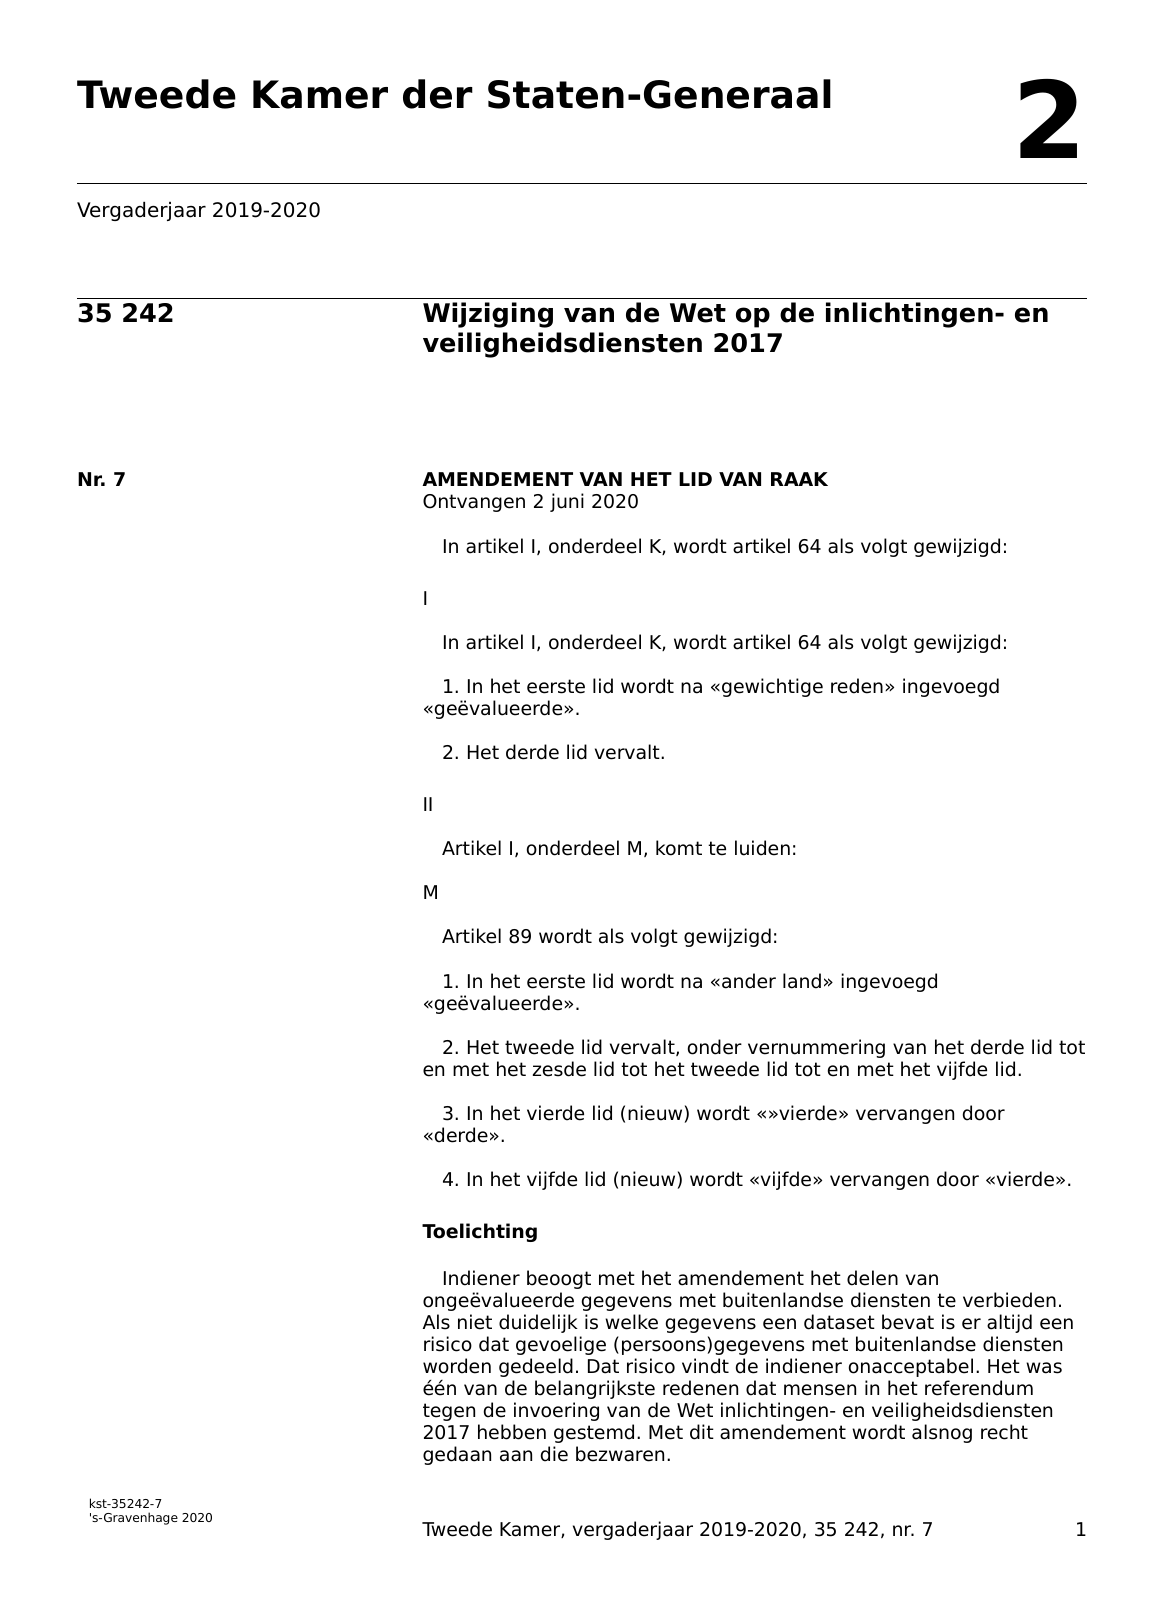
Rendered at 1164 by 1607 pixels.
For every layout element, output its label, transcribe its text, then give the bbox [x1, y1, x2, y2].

text kst-35242-7 [88, 1497, 323, 1511]
text 2. Het derde lid vervalt. [422, 742, 1087, 764]
subtitle I [422, 587, 1087, 609]
text Indiener beoogt met het amendement het delen van ongeëvalueerde gegevens met buitenlandse diensten te verbieden. Als niet duidelijk is welke gegevens een dataset bevat is er altijd een risico dat gevoelige (persoons)gegevens met buitenlandse diensten worden gedeeld. Dat risico vindt de indiener onacceptabel. Het was één van de belangrijkste redenen dat mensen in het referendum tegen de invoering van de Wet inlichtingen- en veiligheidsdiensten 2017 hebben gestemd. Met dit amendement wordt alsnog recht gedaan aan die bezwaren. [422, 1268, 1087, 1466]
text 's-Gravenhage 2020 [88, 1511, 323, 1525]
text 1. In het eerste lid wordt na «ander land» ingevoegd «geëvalueerde». [422, 971, 1087, 1014]
subtitle Toelichting [422, 1221, 1087, 1243]
table_cell Vergaderjaar 2019-2020 [77, 184, 1087, 298]
text Ontvangen 2 juni 2020 [422, 491, 1087, 513]
subtitle Nr. 7 AMENDEMENT VAN HET LID VAN RAAK [77, 469, 1087, 491]
text M [422, 882, 1087, 904]
text Artikel I, onderdeel M, komt te luiden: [422, 838, 1087, 860]
text In artikel I, onderdeel K, wordt artikel 64 als volgt gewijzigd: [422, 632, 1087, 654]
text Artikel 89 wordt als volgt gewijzigd: [422, 926, 1087, 948]
text In artikel I, onderdeel K, wordt artikel 64 als volgt gewijzigd: [422, 536, 1087, 557]
subtitle II [422, 794, 1087, 816]
subtitle 35 242 Wijziging van de Wet op de inlichtingen- en veiligheidsdiensten 2017 [77, 299, 1087, 358]
table_header Tweede Kamer der Staten-Generaal [77, 59, 886, 183]
table_header 2 [886, 59, 1087, 183]
text 1. In het eerste lid wordt na «gewichtige reden» ingevoegd «geëvalueerde». [422, 676, 1087, 720]
text 4. In het vijfde lid (nieuw) wordt «vijfde» vervangen door «vierde». [422, 1169, 1087, 1191]
text 2. Het tweede lid vervalt, onder vernummering van het derde lid tot en met het zesde lid tot het tweede lid tot en met het vijfde lid. [422, 1037, 1087, 1081]
text 3. In het vierde lid (nieuw) wordt «»vierde» vervangen door «derde». [422, 1103, 1087, 1147]
